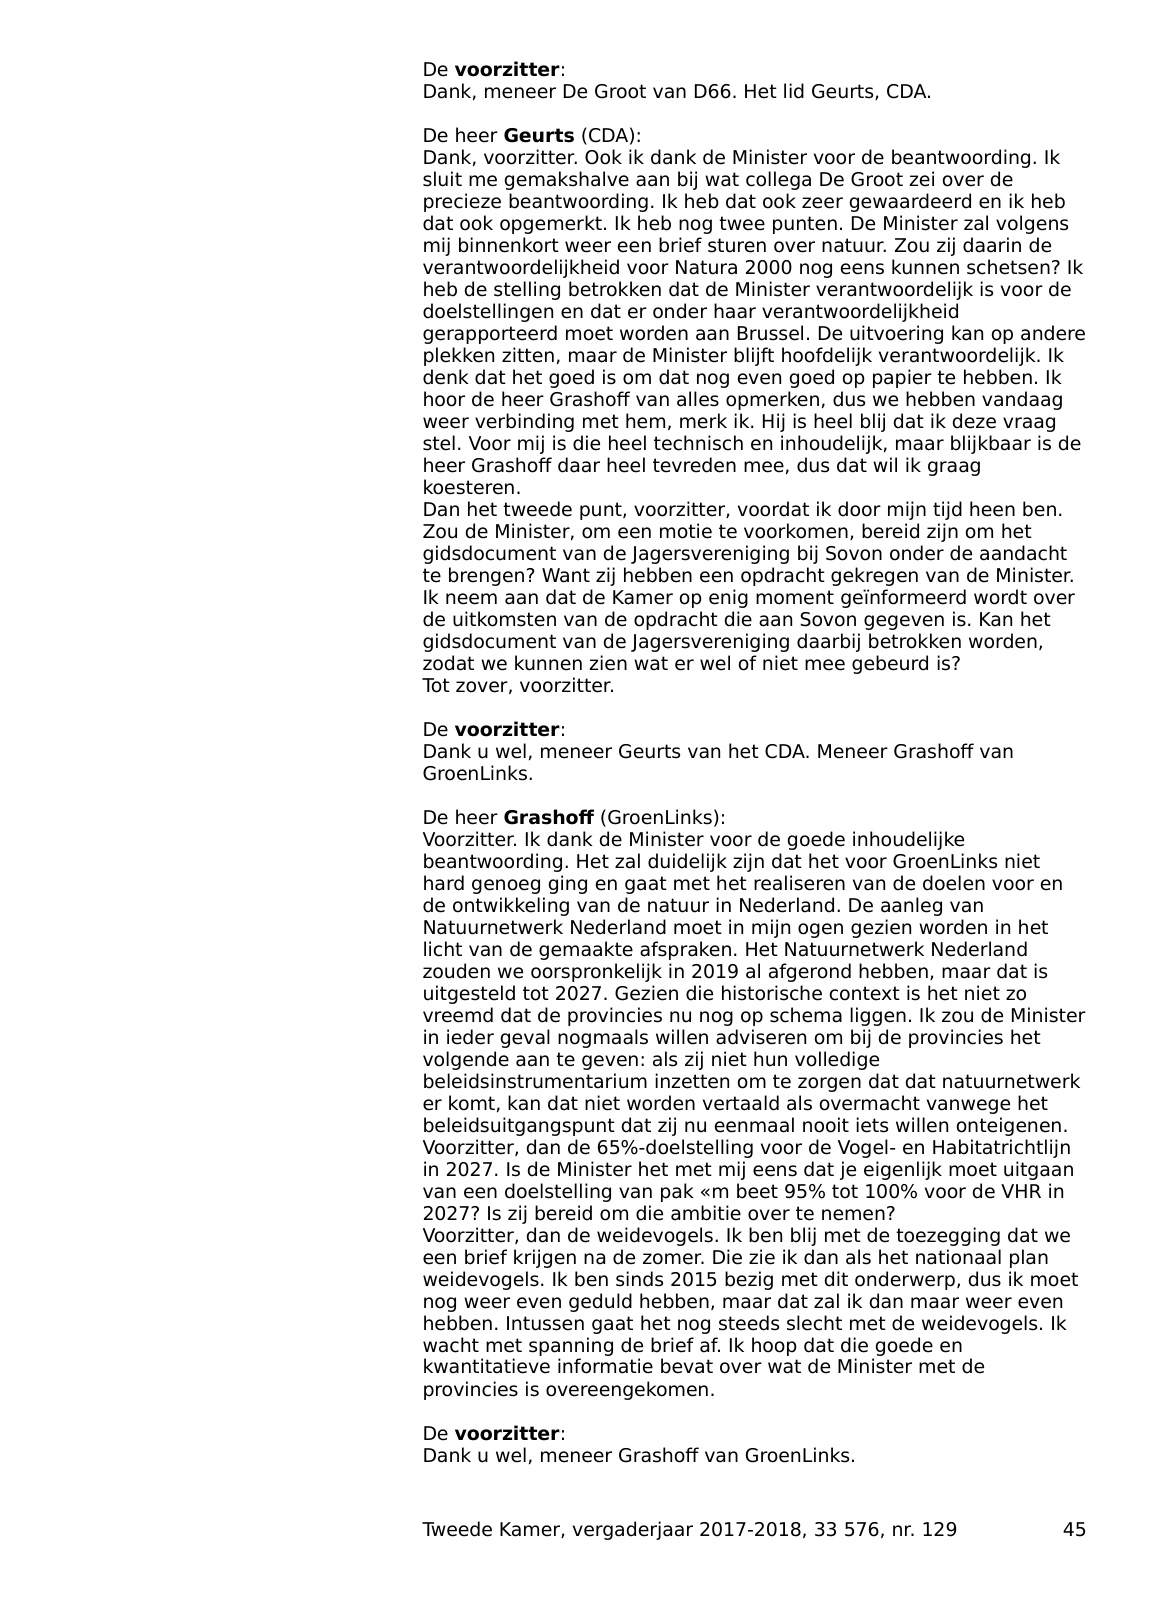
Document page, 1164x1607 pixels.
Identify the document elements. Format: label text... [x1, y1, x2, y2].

text De heer Grashoff (GroenLinks): [422, 807, 1087, 829]
text Dank, meneer De Groot van D66. Het lid Geurts, CDA. [422, 81, 1087, 103]
text Voorzitter, dan de weidevogels. Ik ben blij met de toezegging dat we een brief krijgen na de zomer. Die zie ik dan als het nationaal plan weidevogels. Ik ben sinds 2015 bezig met dit onderwerp, dus ik moet nog weer even geduld hebben, maar dat zal ik dan maar weer even hebben. Intussen gaat het nog steeds slecht met de weidevogels. Ik wacht met spanning de brief af. Ik hoop dat die goede en kwantitatieve informatie bevat over wat de Minister met de provincies is overeengekomen. [422, 1224, 1087, 1400]
text Voorzitter. Ik dank de Minister voor de goede inhoudelijke beantwoording. Het zal duidelijk zijn dat het voor GroenLinks niet hard genoeg ging en gaat met het realiseren van de doelen voor en de ontwikkeling van de natuur in Nederland. De aanleg van Natuurnetwerk Nederland moet in mijn ogen gezien worden in het licht van de gemaakte afspraken. Het Natuurnetwerk Nederland zouden we oorspronkelijk in 2019 al afgerond hebben, maar dat is uitgesteld tot 2027. Gezien die historische context is het niet zo vreemd dat de provincies nu nog op schema liggen. Ik zou de Minister in ieder geval nogmaals willen adviseren om bij de provincies het volgende aan te geven: als zij niet hun volledige beleidsinstrumentarium inzetten om te zorgen dat dat natuurnetwerk er komt, kan dat niet worden vertaald als overmacht vanwege het beleidsuitgangspunt dat zij nu eenmaal nooit iets willen onteigenen. [422, 829, 1087, 1137]
text De voorzitter: [422, 59, 1087, 81]
text Tot zover, voorzitter. [422, 675, 1087, 697]
text Dank u wel, meneer Grashoff van GroenLinks. [422, 1444, 1087, 1467]
text Voorzitter, dan de 65%-doelstelling voor de Vogel- en Habitatrichtlijn in 2027. Is de Minister het met mij eens dat je eigenlijk moet uitgaan van een doelstelling van pak «m beet 95% tot 100% voor de VHR in 2027? Is zij bereid om die ambitie over te nemen? [422, 1137, 1087, 1224]
text De voorzitter: [422, 719, 1087, 741]
text Dank u wel, meneer Geurts van het CDA. Meneer Grashoff van GroenLinks. [422, 741, 1087, 785]
text De heer Geurts (CDA): [422, 125, 1087, 147]
text Dank, voorzitter. Ook ik dank de Minister voor de beantwoording. Ik sluit me gemakshalve aan bij wat collega De Groot zei over de precieze beantwoording. Ik heb dat ook zeer gewaardeerd en ik heb dat ook opgemerkt. Ik heb nog twee punten. De Minister zal volgens mij binnenkort weer een brief sturen over natuur. Zou zij daarin de verantwoordelijkheid voor Natura 2000 nog eens kunnen schetsen? Ik heb de stelling betrokken dat de Minister verantwoordelijk is voor de doelstellingen en dat er onder haar verantwoordelijkheid gerapporteerd moet worden aan Brussel. De uitvoering kan op andere plekken zitten, maar de Minister blijft hoofdelijk verantwoordelijk. Ik denk dat het goed is om dat nog even goed op papier te hebben. Ik hoor de heer Grashoff van alles opmerken, dus we hebben vandaag weer verbinding met hem, merk ik. Hij is heel blij dat ik deze vraag stel. Voor mij is die heel technisch en inhoudelijk, maar blijkbaar is de heer Grashoff daar heel tevreden mee, dus dat wil ik graag koesteren. [422, 147, 1087, 499]
text De voorzitter: [422, 1423, 1087, 1444]
text Dan het tweede punt, voorzitter, voordat ik door mijn tijd heen ben. Zou de Minister, om een motie te voorkomen, bereid zijn om het gidsdocument van de Jagersvereniging bij Sovon onder de aandacht te brengen? Want zij hebben een opdracht gekregen van de Minister. Ik neem aan dat de Kamer op enig moment geïnformeerd wordt over de uitkomsten van de opdracht die aan Sovon gegeven is. Kan het gidsdocument van de Jagersvereniging daarbij betrokken worden, zodat we kunnen zien wat er wel of niet mee gebeurd is? [422, 499, 1087, 675]
